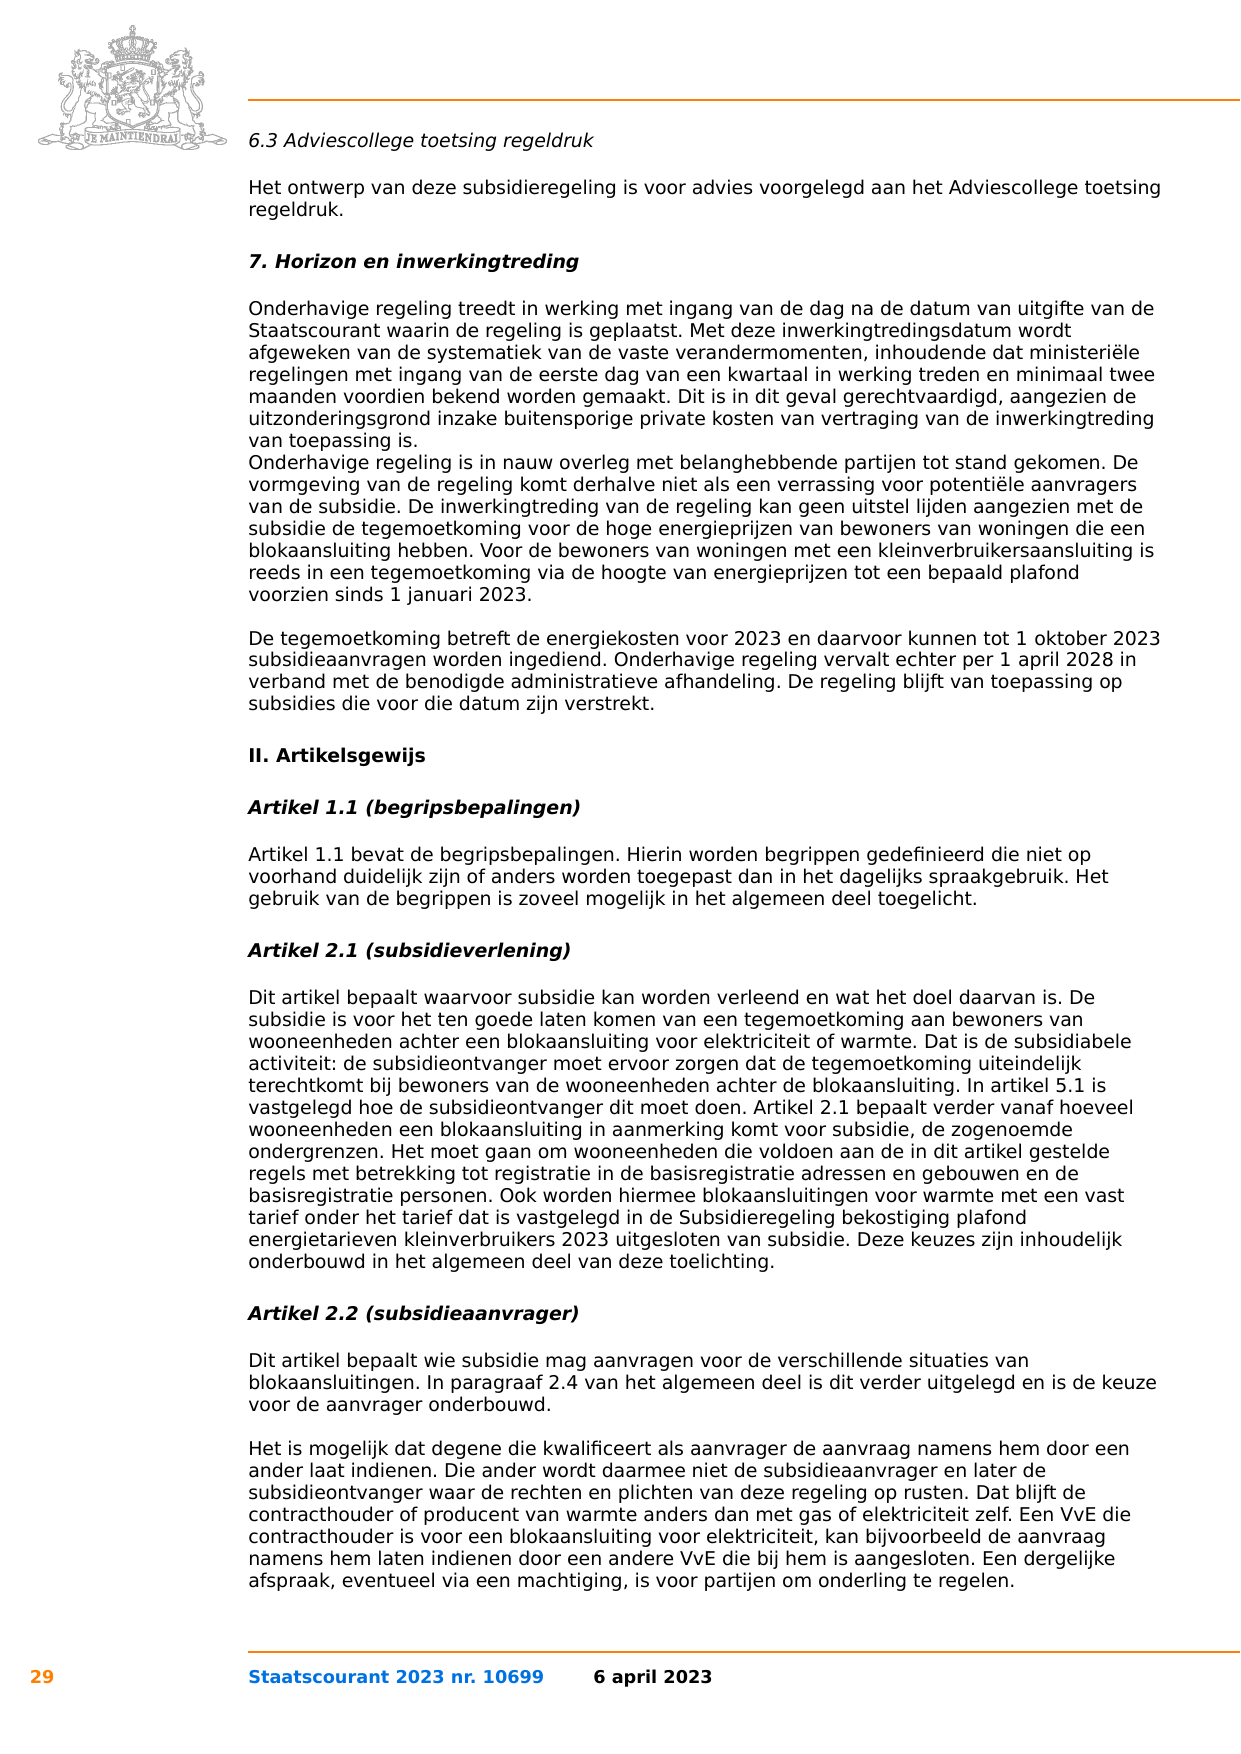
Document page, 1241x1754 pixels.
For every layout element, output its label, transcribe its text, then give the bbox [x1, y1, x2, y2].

text Dit artikel bepaalt wie subsidie mag aanvragen voor de verschillende situaties van blokaansluitingen. In paragraaf 2.4 van het algemeen deel is dit verder uitgelegd en is de keuze voor de aanvrager onderbouwd. [248, 1350, 1163, 1416]
text Dit artikel bepaalt waarvoor subsidie kan worden verleend en wat het doel daarvan is. De subsidie is voor het ten goede laten komen van een tegemoetkoming aan bewoners van wooneenheden achter een blokaansluiting voor elektriciteit of warmte. Dat is de subsidiabele activiteit: de subsidieontvanger moet ervoor zorgen dat de tegemoetkoming uiteindelijk terechtkomt bij bewoners van de wooneenheden achter de blokaansluiting. In artikel 5.1 is vastgelegd hoe de subsidieontvanger dit moet doen. Artikel 2.1 bepaalt verder vanaf hoeveel wooneenheden een blokaansluiting in aanmerking komt voor subsidie, de zogenoemde ondergrenzen. Het moet gaan om wooneenheden die voldoen aan de in dit artikel gestelde regels met betrekking tot registratie in de basisregistratie adressen en gebouwen en de basisregistratie personen. Ook worden hiermee blokaansluitingen voor warmte met een vast tarief onder het tarief dat is vastgelegd in de Subsidieregeling bekostiging plafond energietarieven kleinverbruikers 2023 uitgesloten van subsidie. Deze keuzes zijn inhoudelijk onderbouwd in het algemeen deel van deze toelichting. [248, 987, 1163, 1273]
text Onderhavige regeling is in nauw overleg met belanghebbende partijen tot stand gekomen. De vormgeving van de regeling komt derhalve niet als een verrassing voor potentiële aanvragers van de subsidie. De inwerkingtreding van de regeling kan geen uitstel lijden aangezien met de subsidie de tegemoetkoming voor de hoge energieprijzen van bewoners van woningen die een blokaansluiting hebben. Voor de bewoners van woningen met een kleinverbruikersaansluiting is reeds in een tegemoetkoming via de hoogte van energieprijzen tot een bepaald plafond voorzien sinds 1 januari 2023. [248, 452, 1163, 606]
picture [38, 25, 227, 150]
text Het ontwerp van deze subsidieregeling is voor advies voorgelegd aan het Adviescollege toetsing regeldruk. [248, 177, 1163, 221]
text Het is mogelijk dat degene die kwalificeert als aanvrager de aanvraag namens hem door een ander laat indienen. Die ander wordt daarmee niet de subsidieaanvrager en later de subsidieontvanger waar de rechten en plichten van deze regeling op rusten. Dat blijft de contracthouder of producent van warmte anders dan met gas of elektriciteit zelf. Een VvE die contracthouder is voor een blokaansluiting voor elektriciteit, kan bijvoorbeeld de aanvraag namens hem laten indienen door een andere VvE die bij hem is aangesloten. Een dergelijke afspraak, eventueel via een machtiging, is voor partijen om onderling te regelen. [248, 1438, 1163, 1592]
subtitle 6.3 Adviescollege toetsing regeldruk [248, 130, 1163, 152]
subtitle II. Artikelsgewijs [248, 745, 1163, 767]
subtitle Artikel 2.1 (subsidieverlening) [248, 940, 1163, 962]
text Onderhavige regeling treedt in werking met ingang van de dag na de datum van uitgifte van de Staatscourant waarin de regeling is geplaatst. Met deze inwerkingtredingsdatum wordt afgeweken van de systematiek van de vaste verandermomenten, inhoudende dat ministeriële regelingen met ingang van de eerste dag van een kwartaal in werking treden en minimaal twee maanden voordien bekend worden gemaakt. Dit is in dit geval gerechtvaardigd, aangezien de uitzonderingsgrond inzake buitensporige private kosten van vertraging van de inwerkingtreding van toepassing is. [248, 298, 1163, 452]
subtitle Artikel 1.1 (begripsbepalingen) [248, 797, 1163, 819]
text De tegemoetkoming betreft de energiekosten voor 2023 en daarvoor kunnen tot 1 oktober 2023 subsidieaanvragen worden ingediend. Onderhavige regeling vervalt echter per 1 april 2028 in verband met de benodigde administratieve afhandeling. De regeling blijft van toepassing op subsidies die voor die datum zijn verstrekt. [248, 627, 1163, 715]
subtitle Artikel 2.2 (subsidieaanvrager) [248, 1303, 1163, 1325]
text Artikel 1.1 bevat de begripsbepalingen. Hierin worden begrippen gedefinieerd die niet op voorhand duidelijk zijn of anders worden toegepast dan in het dagelijks spraakgebruik. Het gebruik van de begrippen is zoveel mogelijk in het algemeen deel toegelicht. [248, 844, 1163, 910]
subtitle 7. Horizon en inwerkingtreding [248, 251, 1163, 273]
